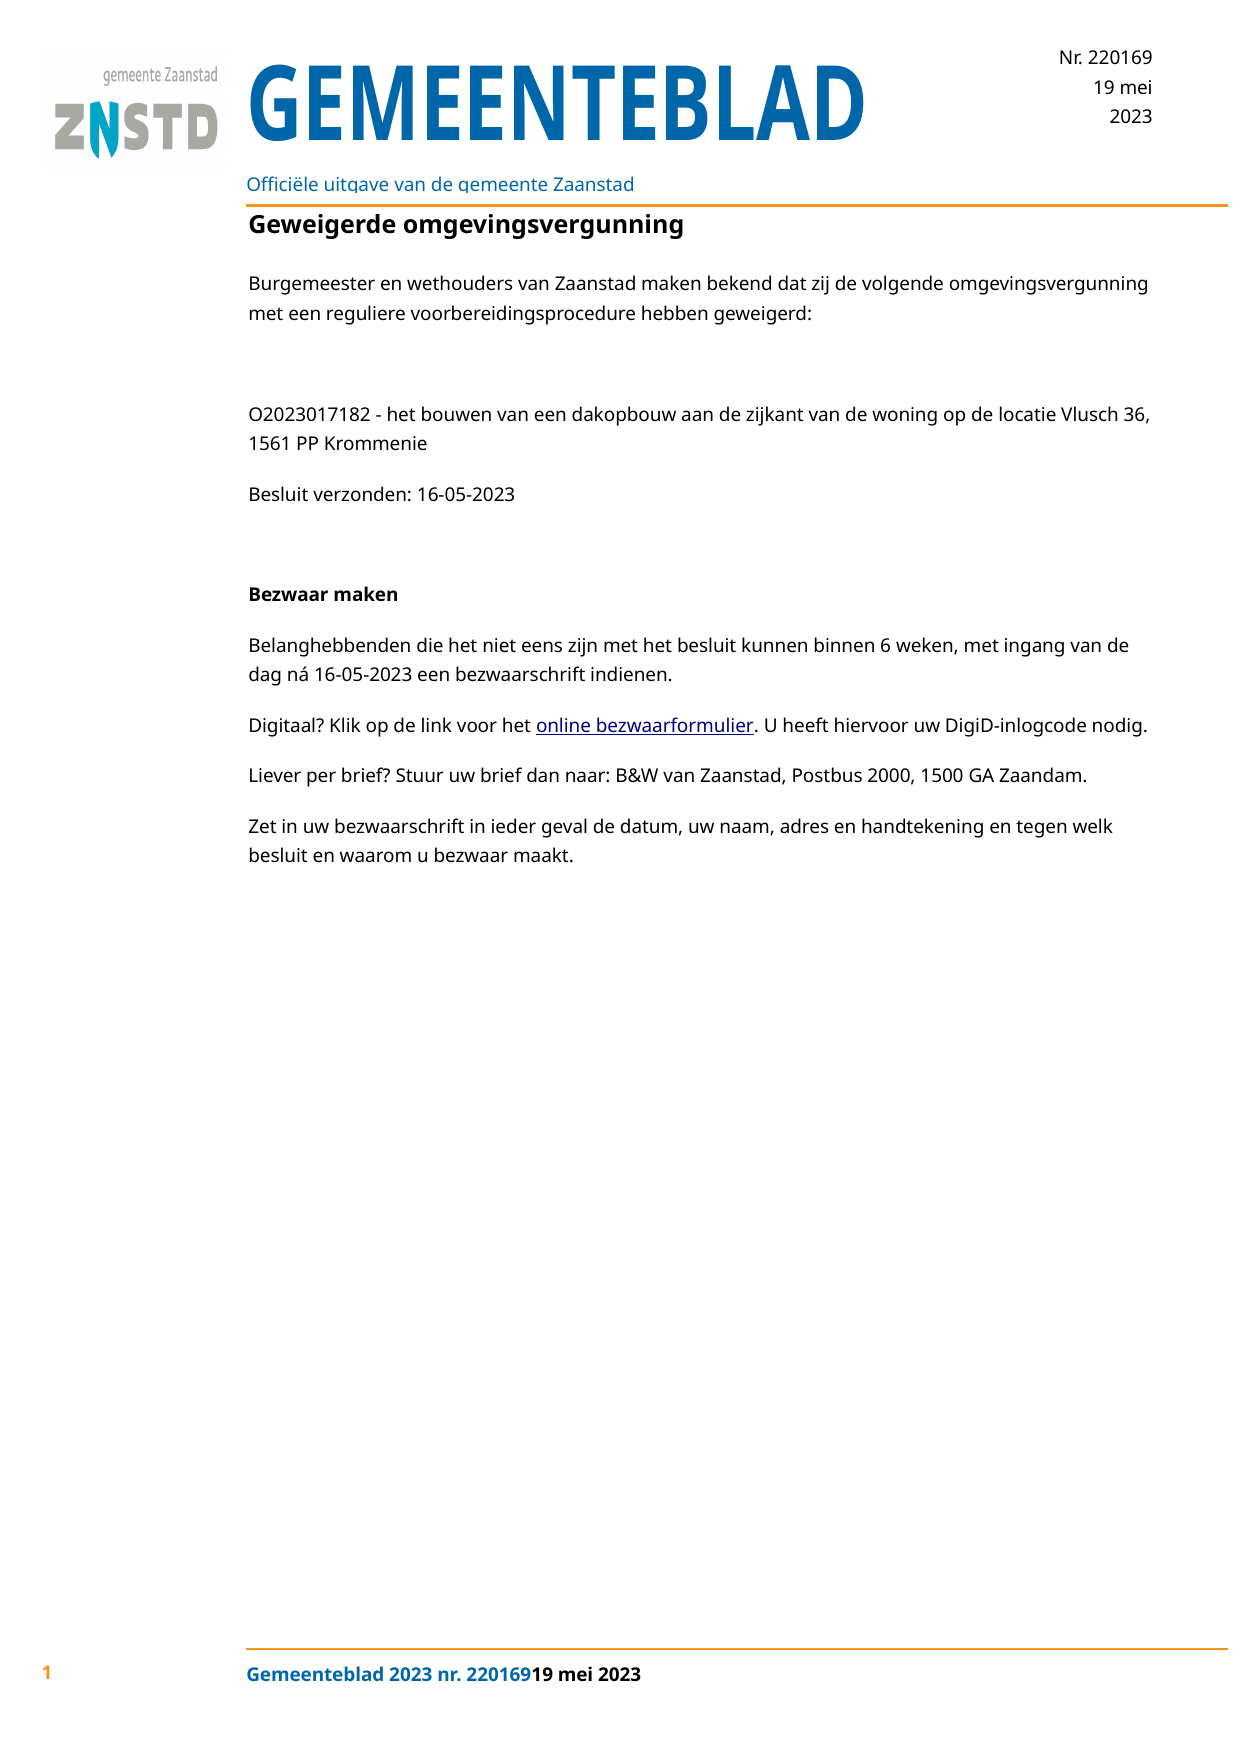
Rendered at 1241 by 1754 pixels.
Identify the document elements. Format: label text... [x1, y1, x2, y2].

text O2023017182 - het bouwen van een dakopbouw aan de zijkant van de woning op de locatie Vlusch 36, 1561 PP Krommenie [248, 401, 1152, 456]
text Geweigerde omgevingsvergunning [248, 207, 1152, 241]
text Belanghebbenden die het niet eens zijn met het besluit kunnen binnen 6 weken, met ingang van de dag ná 16-05-2023 een bezwaarschrift indienen. [248, 632, 1152, 687]
text Bezwaar maken [248, 582, 1152, 607]
text Liever per brief? Stuur uw brief dan naar: B&W van Zaanstad, Postbus 2000, 1500 GA Zaandam. [248, 762, 1152, 788]
text Burgemeester en wethouders van Zaanstad maken bekend dat zij de volgende omgevingsvergunning met een reguliere voorbereidingsprocedure hebben geweigerd: [248, 270, 1152, 326]
text Digitaal? Klik op de link voor het online bezwaarformulier. U heeft hiervoor uw DigiD-inlogcode nodig. [248, 712, 1152, 738]
text Zet in uw bezwaarschrift in ieder geval de datum, uw naam, adres en handtekening en tegen welk besluit en waarom u bezwaar maakt. [248, 813, 1152, 868]
text Besluit verzonden: 16-05-2023 [248, 481, 1152, 506]
picture [41, 47, 231, 172]
